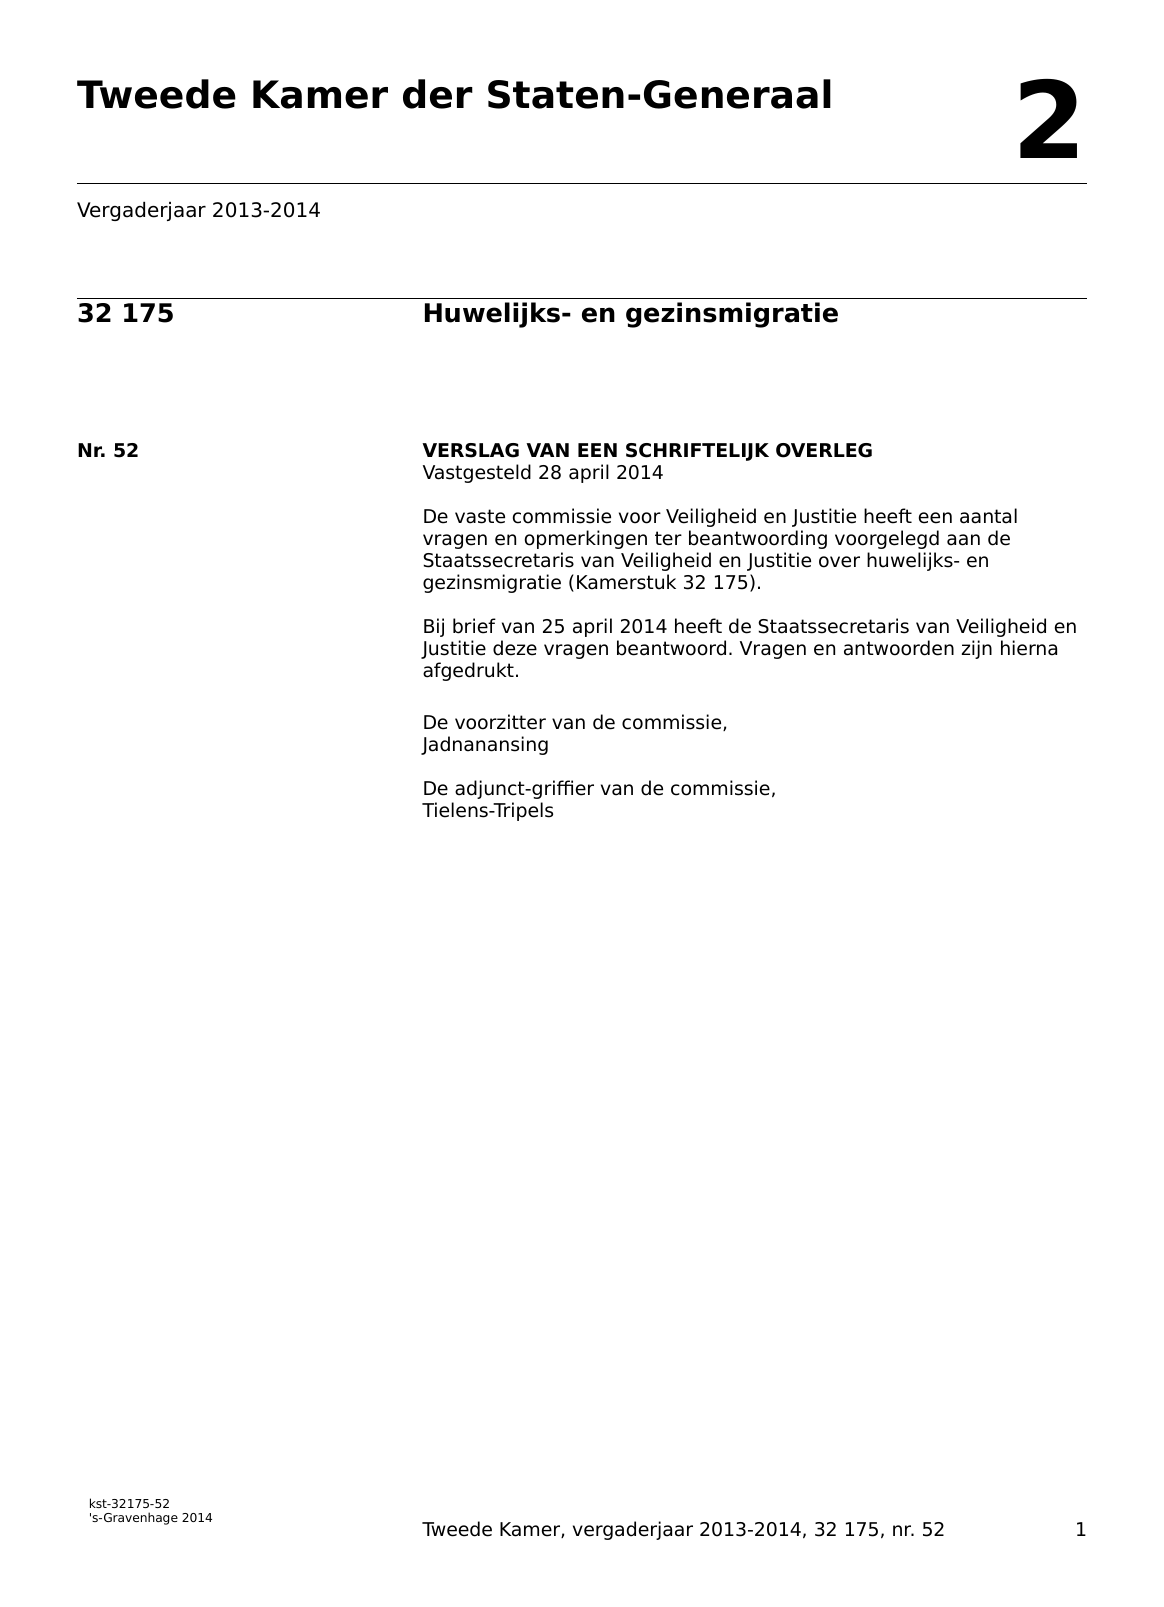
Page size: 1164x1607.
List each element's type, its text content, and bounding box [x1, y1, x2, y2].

text 's-Gravenhage 2014 [88, 1511, 323, 1525]
table_cell Vergaderjaar 2013-2014 [77, 184, 1087, 298]
text De voorzitter van de commissie, Jadnanansing [422, 712, 1087, 756]
text Bij brief van 25 april 2014 heeft de Staatssecretaris van Veiligheid en Justitie deze vragen beantwoord. Vragen en antwoorden zijn hierna afgedrukt. [422, 616, 1087, 682]
text De adjunct-griffier van de commissie, Tielens-Tripels [422, 778, 1087, 822]
text Vastgesteld 28 april 2014 [422, 462, 1087, 484]
text De vaste commissie voor Veiligheid en Justitie heeft een aantal vragen en opmerkingen ter beantwoording voorgelegd aan de Staatssecretaris van Veiligheid en Justitie over huwelijks- en gezinsmigratie (Kamerstuk 32 175). [422, 506, 1087, 594]
table_header 2 [886, 59, 1087, 183]
subtitle 32 175 Huwelijks- en gezinsmigratie [77, 299, 1087, 329]
subtitle Nr. 52 VERSLAG VAN EEN SCHRIFTELIJK OVERLEG [77, 440, 1087, 462]
text kst-32175-52 [88, 1497, 323, 1511]
table_header Tweede Kamer der Staten-Generaal [77, 59, 886, 183]
